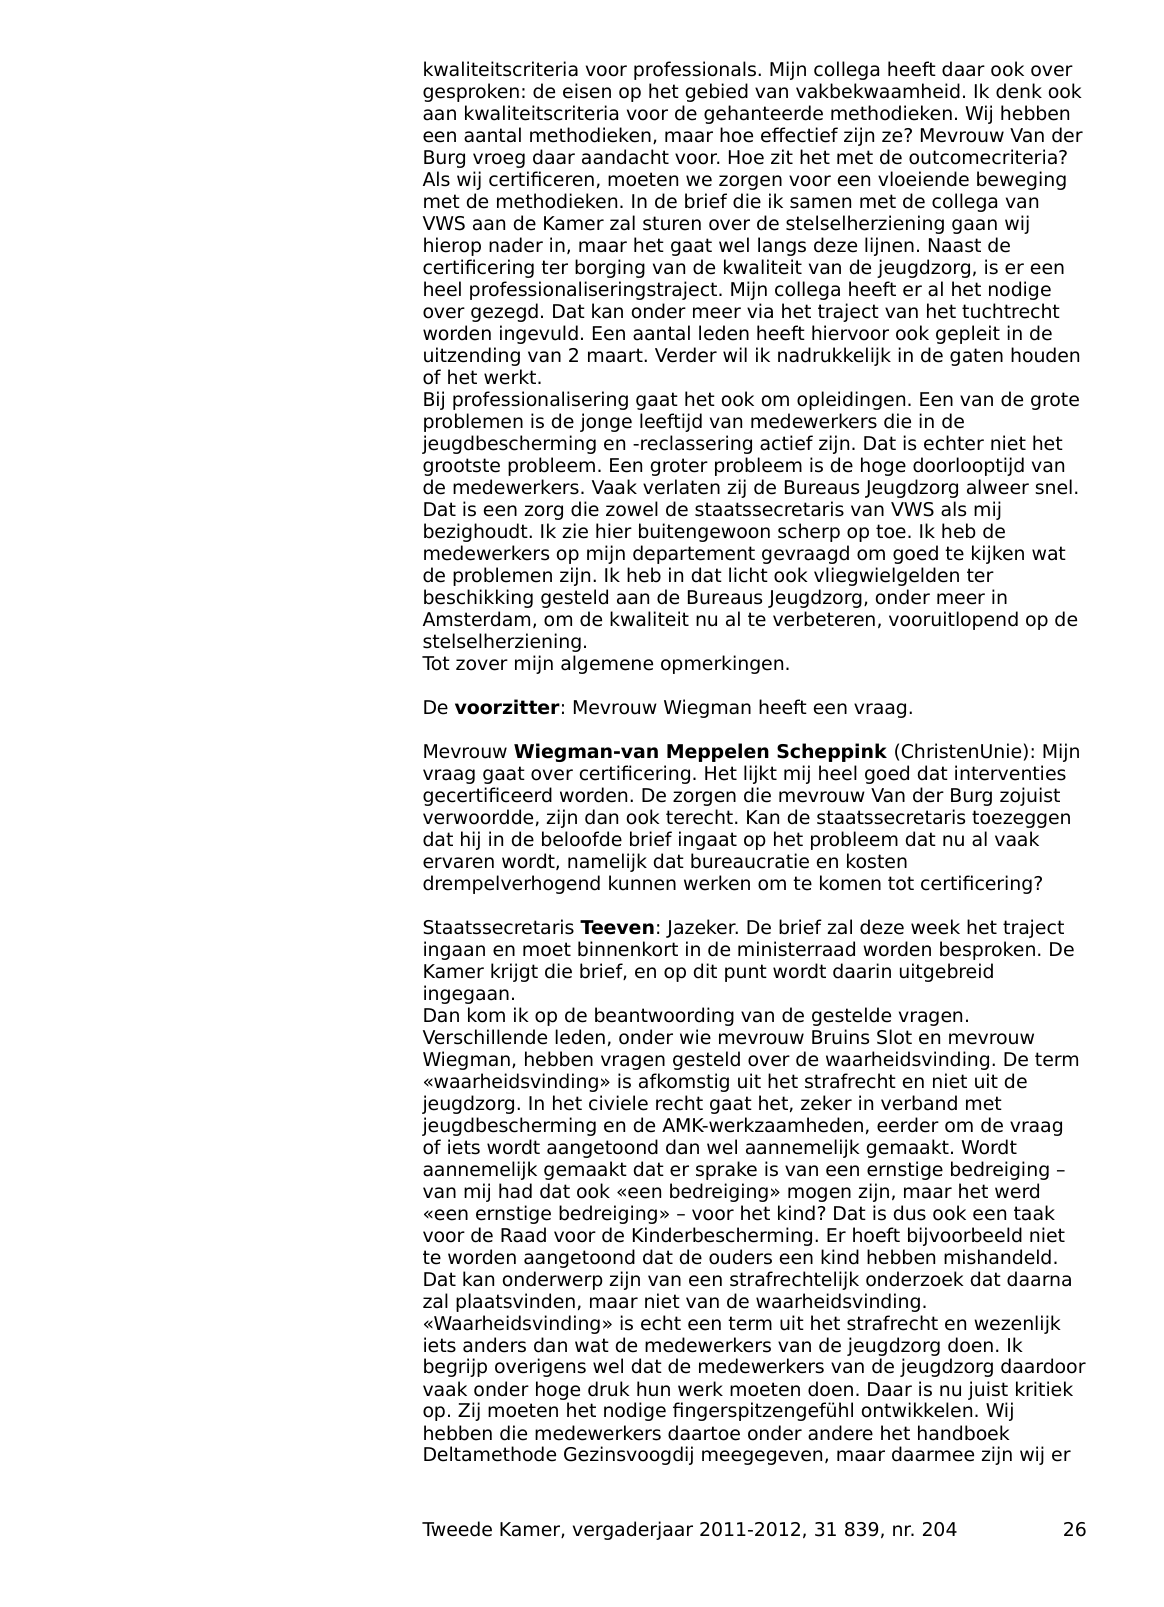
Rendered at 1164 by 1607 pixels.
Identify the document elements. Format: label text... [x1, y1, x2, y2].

text Staatssecretaris Teeven: Jazeker. De brief zal deze week het traject ingaan en moet binnenkort in de ministerraad worden besproken. De Kamer krijgt die brief, en op dit punt wordt daarin uitgebreid ingegaan. [422, 917, 1087, 1005]
text De voorzitter: Mevrouw Wiegman heeft een vraag. [422, 697, 1087, 719]
text Tot zover mijn algemene opmerkingen. [422, 652, 1087, 674]
text kwaliteitscriteria voor professionals. Mijn collega heeft daar ook over gesproken: de eisen op het gebied van vakbekwaamheid. Ik denk ook aan kwaliteitscriteria voor de gehanteerde methodieken. Wij hebben een aantal methodieken, maar hoe effectief zijn ze? Mevrouw Van der Burg vroeg daar aandacht voor. Hoe zit het met de outcomecriteria? Als wij certificeren, moeten we zorgen voor een vloeiende beweging met de methodieken. In de brief die ik samen met de collega van VWS aan de Kamer zal sturen over de stelselherziening gaan wij hierop nader in, maar het gaat wel langs deze lijnen. Naast de certificering ter borging van de kwaliteit van de jeugdzorg, is er een heel professionaliseringstraject. Mijn collega heeft er al het nodige over gezegd. Dat kan onder meer via het traject van het tuchtrecht worden ingevuld. Een aantal leden heeft hiervoor ook gepleit in de uitzending van 2 maart. Verder wil ik nadrukkelijk in de gaten houden of het werkt. [422, 59, 1087, 389]
text «Waarheidsvinding» is echt een term uit het strafrecht en wezenlijk iets anders dan wat de medewerkers van de jeugdzorg doen. Ik begrijp overigens wel dat de medewerkers van de jeugdzorg daardoor vaak onder hoge druk hun werk moeten doen. Daar is nu juist kritiek op. Zij moeten het nodige fingerspitzengefühl ontwikkelen. Wij hebben die medewerkers daartoe onder andere het handboek Deltamethode Gezinsvoogdij meegegeven, maar daarmee zijn wij er [422, 1312, 1087, 1466]
text Mevrouw Wiegman-van Meppelen Scheppink (ChristenUnie): Mijn vraag gaat over certificering. Het lijkt mij heel goed dat interventies gecertificeerd worden. De zorgen die mevrouw Van der Burg zojuist verwoordde, zijn dan ook terecht. Kan de staatssecretaris toezeggen dat hij in de beloofde brief ingaat op het probleem dat nu al vaak ervaren wordt, namelijk dat bureaucratie en kosten drempelverhogend kunnen werken om te komen tot certificering? [422, 741, 1087, 895]
text Dan kom ik op de beantwoording van de gestelde vragen. Verschillende leden, onder wie mevrouw Bruins Slot en mevrouw Wiegman, hebben vragen gesteld over de waarheidsvinding. De term «waarheidsvinding» is afkomstig uit het strafrecht en niet uit de jeugdzorg. In het civiele recht gaat het, zeker in verband met jeugdbescherming en de AMK-werkzaamheden, eerder om de vraag of iets wordt aangetoond dan wel aannemelijk gemaakt. Wordt aannemelijk gemaakt dat er sprake is van een ernstige bedreiging – van mij had dat ook «een bedreiging» mogen zijn, maar het werd «een ernstige bedreiging» – voor het kind? Dat is dus ook een taak voor de Raad voor de Kinderbescherming. Er hoeft bijvoorbeeld niet te worden aangetoond dat de ouders een kind hebben mishandeld. Dat kan onderwerp zijn van een strafrechtelijk onderzoek dat daarna zal plaatsvinden, maar niet van de waarheidsvinding. [422, 1005, 1087, 1312]
text Bij professionalisering gaat het ook om opleidingen. Een van de grote problemen is de jonge leeftijd van medewerkers die in de jeugdbescherming en -reclassering actief zijn. Dat is echter niet het grootste probleem. Een groter probleem is de hoge doorlooptijd van de medewerkers. Vaak verlaten zij de Bureaus Jeugdzorg alweer snel. Dat is een zorg die zowel de staatssecretaris van VWS als mij bezighoudt. Ik zie hier buitengewoon scherp op toe. Ik heb de medewerkers op mijn departement gevraagd om goed te kijken wat de problemen zijn. Ik heb in dat licht ook vliegwielgelden ter beschikking gesteld aan de Bureaus Jeugdzorg, onder meer in Amsterdam, om de kwaliteit nu al te verbeteren, vooruitlopend op de stelselherziening. [422, 389, 1087, 652]
